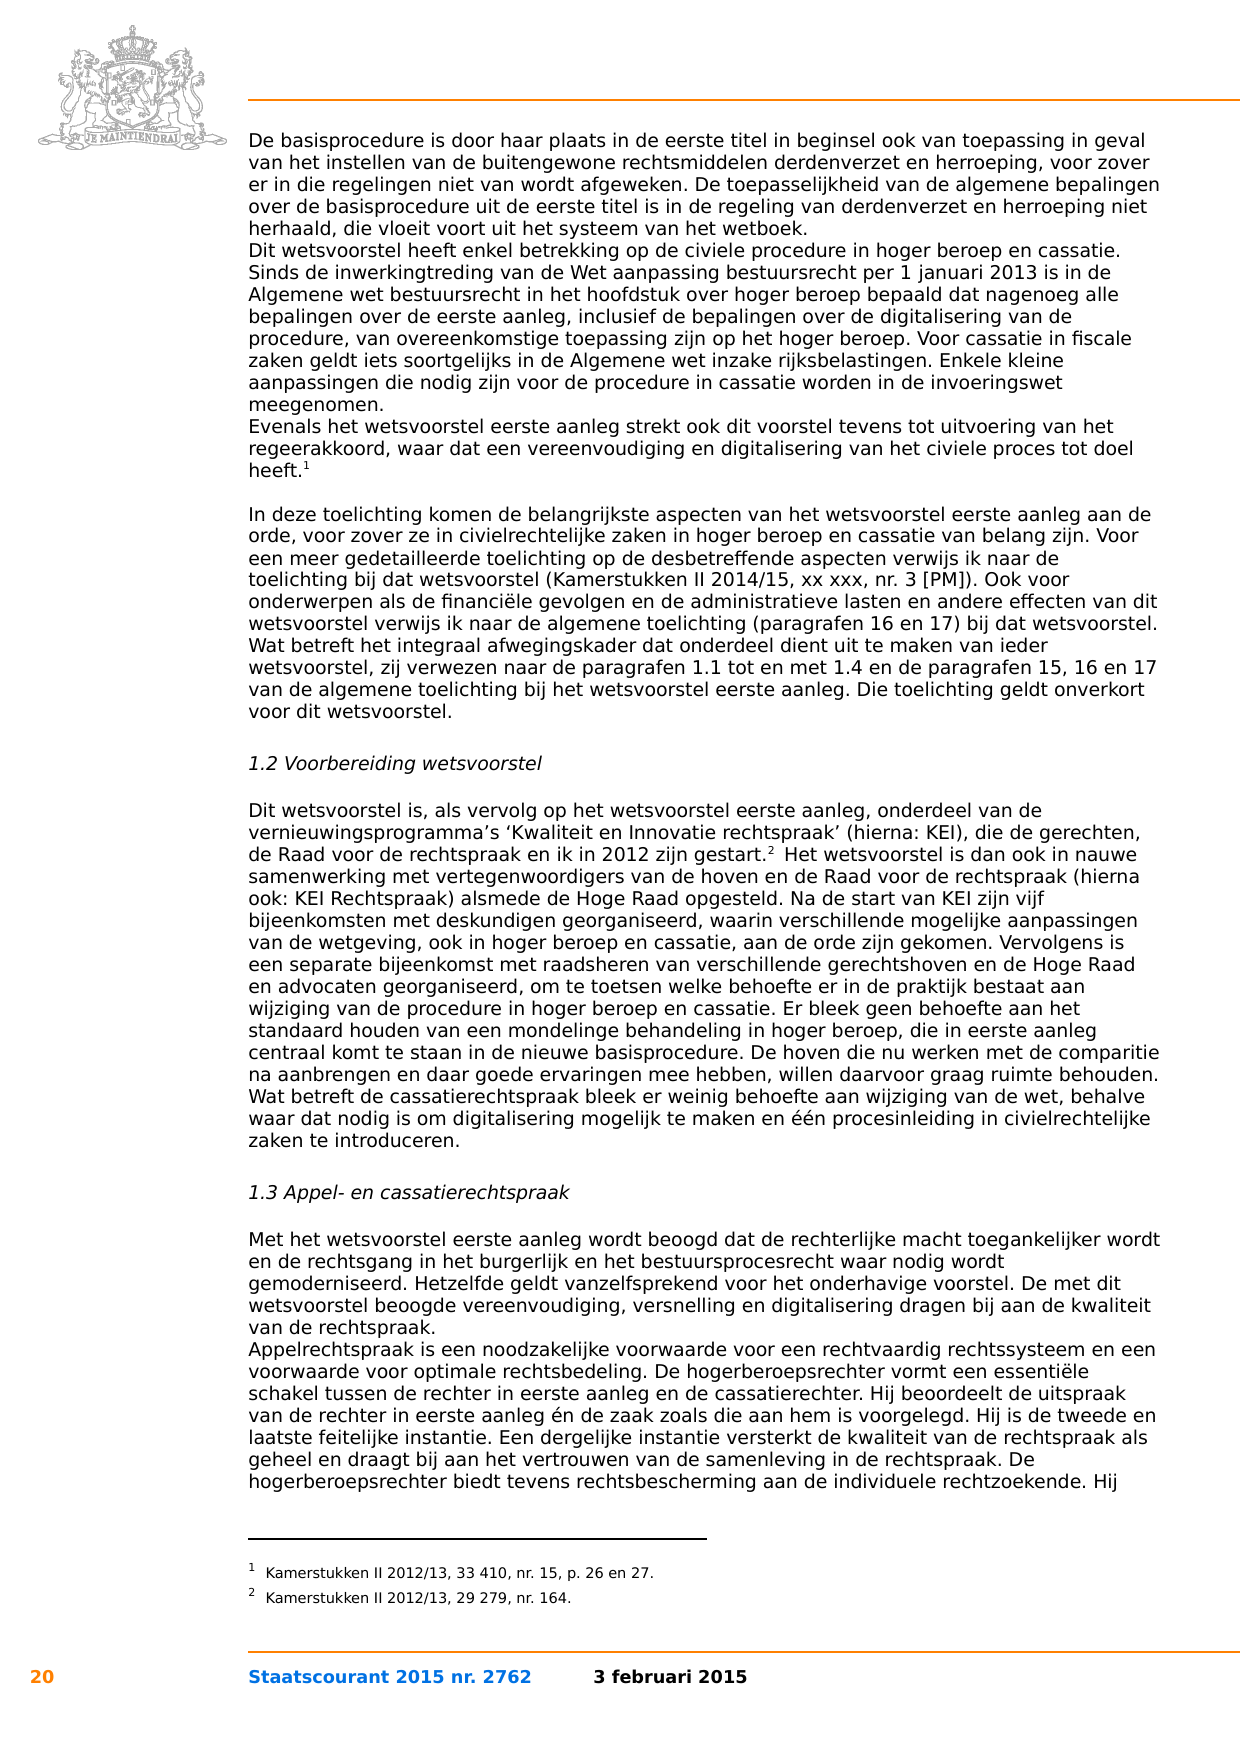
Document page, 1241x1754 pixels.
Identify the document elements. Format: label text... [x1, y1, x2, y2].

text Dit wetsvoorstel heeft enkel betrekking op de civiele procedure in hoger beroep en cassatie. Sinds de inwerkingtreding van de Wet aanpassing bestuursrecht per 1 januari 2013 is in de Algemene wet bestuursrecht in het hoofdstuk over hoger beroep bepaald dat nagenoeg alle bepalingen over de eerste aanleg, inclusief de bepalingen over de digitalisering van de procedure, van overeenkomstige toepassing zijn op het hoger beroep. Voor cassatie in fiscale zaken geldt iets soortgelijks in de Algemene wet inzake rijksbelastingen. Enkele kleine aanpassingen die nodig zijn voor de procedure in cassatie worden in de invoeringswet meegenomen. [248, 240, 1163, 416]
picture [38, 25, 227, 150]
subtitle 1.3 Appel- en cassatierechtspraak [248, 1182, 1163, 1204]
text Evenals het wetsvoorstel eerste aanleg strekt ook dit voorstel tevens tot uitvoering van het regeerakkoord, waar dat een vereenvoudiging en digitalisering van het civiele proces tot doel heeft. [248, 416, 1163, 482]
text Dit wetsvoorstel is, als vervolg op het wetsvoorstel eerste aanleg, onderdeel van de vernieuwingsprogramma’s ‘Kwaliteit en Innovatie rechtspraak’ (hierna: KEI), die de gerechten, de Raad voor de rechtspraak en ik in 2012 zijn gestart. Het wetsvoorstel is dan ook in nauwe samenwerking met vertegenwoordigers van de hoven en de Raad voor de rechtspraak (hierna ook: KEI Rechtspraak) alsmede de Hoge Raad opgesteld. Na de start van KEI zijn vijf bijeenkomsten met deskundigen georganiseerd, waarin verschillende mogelijke aanpassingen van de wetgeving, ook in hoger beroep en cassatie, aan de orde zijn gekomen. Vervolgens is een separate bijeenkomst met raadsheren van verschillende gerechtshoven en de Hoge Raad en advocaten georganiseerd, om te toetsen welke behoefte er in de praktijk bestaat aan wijziging van de procedure in hoger beroep en cassatie. Er bleek geen behoefte aan het standaard houden van een mondelinge behandeling in hoger beroep, die in eerste aanleg centraal komt te staan in de nieuwe basisprocedure. De hoven die nu werken met de comparitie na aanbrengen en daar goede ervaringen mee hebben, willen daarvoor graag ruimte behouden. Wat betreft de cassatierechtspraak bleek er weinig behoefte aan wijziging van de wet, behalve waar dat nodig is om digitalisering mogelijk te maken en één procesinleiding in civielrechtelijke zaken te introduceren. [248, 800, 1163, 1152]
text Kamerstukken II 2012/13, 29 279, nr. 164. [248, 1586, 1163, 1608]
text Met het wetsvoorstel eerste aanleg wordt beoogd dat de rechterlijke macht toegankelijker wordt en de rechtsgang in het burgerlijk en het bestuursprocesrecht waar nodig wordt gemoderniseerd. Hetzelfde geldt vanzelfsprekend voor het onderhavige voorstel. De met dit wetsvoorstel beoogde vereenvoudiging, versnelling en digitalisering dragen bij aan de kwaliteit van de rechtspraak. [248, 1229, 1163, 1339]
subtitle 1.2 Voorbereiding wetsvoorstel [248, 753, 1163, 775]
text De basisprocedure is door haar plaats in de eerste titel in beginsel ook van toepassing in geval van het instellen van de buitengewone rechtsmiddelen derdenverzet en herroeping, voor zover er in die regelingen niet van wordt afgeweken. De toepasselijkheid van de algemene bepalingen over de basisprocedure uit de eerste titel is in de regeling van derdenverzet en herroeping niet herhaald, die vloeit voort uit het systeem van het wetboek. [248, 130, 1163, 240]
text In deze toelichting komen de belangrijkste aspecten van het wetsvoorstel eerste aanleg aan de orde, voor zover ze in civielrechtelijke zaken in hoger beroep en cassatie van belang zijn. Voor een meer gedetailleerde toelichting op de desbetreffende aspecten verwijs ik naar de toelichting bij dat wetsvoorstel (Kamerstukken II 2014/15, xx xxx, nr. 3 [PM]). Ook voor onderwerpen als de financiële gevolgen en de administratieve lasten en andere effecten van dit wetsvoorstel verwijs ik naar de algemene toelichting (paragrafen 16 en 17) bij dat wetsvoorstel. Wat betreft het integraal afwegingskader dat onderdeel dient uit te maken van ieder wetsvoorstel, zij verwezen naar de paragrafen 1.1 tot en met 1.4 en de paragrafen 15, 16 en 17 van de algemene toelichting bij het wetsvoorstel eerste aanleg. Die toelichting geldt onverkort voor dit wetsvoorstel. [248, 503, 1163, 723]
text Kamerstukken II 2012/13, 33 410, nr. 15, p. 26 en 27. [248, 1561, 1163, 1583]
text Appelrechtspraak is een noodzakelijke voorwaarde voor een rechtvaardig rechtssysteem en een voorwaarde voor optimale rechtsbedeling. De hogerberoepsrechter vormt een essentiële schakel tussen de rechter in eerste aanleg en de cassatierechter. Hij beoordeelt de uitspraak van de rechter in eerste aanleg én de zaak zoals die aan hem is voorgelegd. Hij is de tweede en laatste feitelijke instantie. Een dergelijke instantie versterkt de kwaliteit van de rechtspraak als geheel en draagt bij aan het vertrouwen van de samenleving in de rechtspraak. De hogerberoepsrechter biedt tevens rechtsbescherming aan de individuele rechtzoekende. Hij [248, 1339, 1163, 1493]
